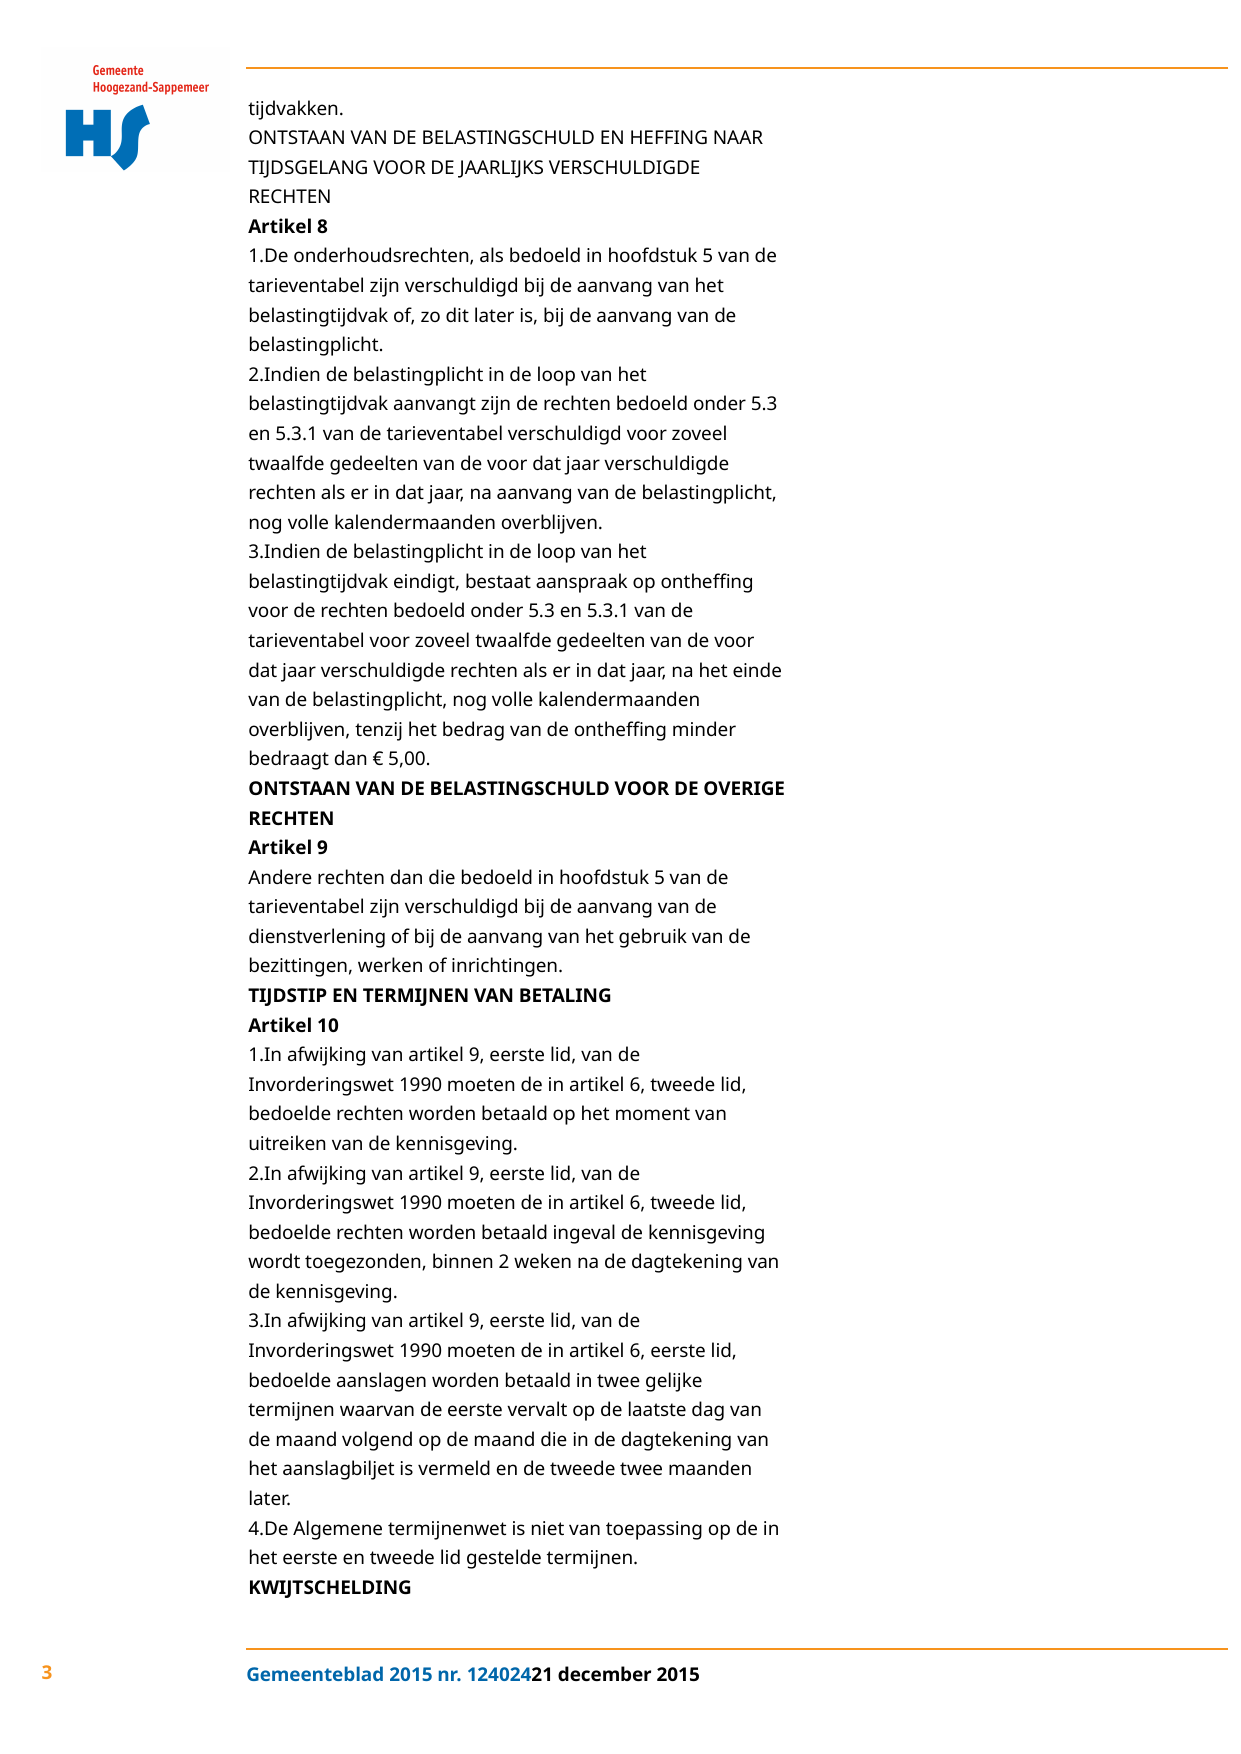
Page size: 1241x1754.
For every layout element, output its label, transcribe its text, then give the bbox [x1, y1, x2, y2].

picture [41, 47, 231, 172]
table_header [787, 95, 962, 1600]
table_header [962, 95, 1152, 1600]
table_header tijdvakken. ONTSTAAN VAN DE BELASTINGSCHULD EN HEFFING NAAR TIJDSGELANG VOOR DE JAARLIJKS VERSCHULDIGDE RECHTEN Artikel 8 1.De onderhoudsrechten, als bedoeld in hoofdstuk 5 van de tarieventabel zijn verschuldigd bij de aanvang van het belastingtijdvak of, zo dit later is, bij de aanvang van de belastingplicht. 2.Indien de belastingplicht in de loop van het belastingtijdvak aanvangt zijn de rechten bedoeld onder 5.3 en 5.3.1 van de tarieventabel verschuldigd voor zoveel twaalfde gedeelten van de voor dat jaar verschuldigde rechten als er in dat jaar, na aanvang van de belastingplicht, nog volle kalendermaanden overblijven. 3.Indien de belastingplicht in de loop van het belastingtijdvak eindigt, bestaat aanspraak op ontheffing voor de rechten bedoeld onder 5.3 en 5.3.1 van de tarieventabel voor zoveel twaalfde gedeelten van de voor dat jaar verschuldigde rechten als er in dat jaar, na het einde van de belastingplicht, nog volle kalendermaanden overblijven, tenzij het bedrag van de ontheffing minder bedraagt dan € 5,00. ONTSTAAN VAN DE BELASTINGSCHULD VOOR DE OVERIGE RECHTEN Artikel 9 Andere rechten dan die bedoeld in hoofdstuk 5 van de tarieventabel zijn verschuldigd bij de aanvang van de dienstverlening of bij de aanvang van het gebruik van de bezittingen, werken of inrichtingen. TIJDSTIP EN TERMIJNEN VAN BETALING Artikel 10 1.In afwijking van artikel 9, eerste lid, van de Invorderingswet 1990 moeten de in artikel 6, tweede lid, bedoelde rechten worden betaald op het moment van uitreiken van de kennisgeving. 2.In afwijking van artikel 9, eerste lid, van de Invorderingswet 1990 moeten de in artikel 6, tweede lid, bedoelde rechten worden betaald ingeval de kennisgeving wordt toegezonden, binnen 2 weken na de dagtekening van de kennisgeving. 3.In afwijking van artikel 9, eerste lid, van de Invorderingswet 1990 moeten de in artikel 6, eerste lid, bedoelde aanslagen worden betaald in twee gelijke termijnen waarvan de eerste vervalt op de laatste dag van de maand volgend op de maand die in de dagtekening van het aanslagbiljet is vermeld en de tweede twee maanden later. 4.De Algemene termijnenwet is niet van toepassing op de in het eerste en tweede lid gestelde termijnen. KWIJTSCHELDING [248, 95, 787, 1600]
